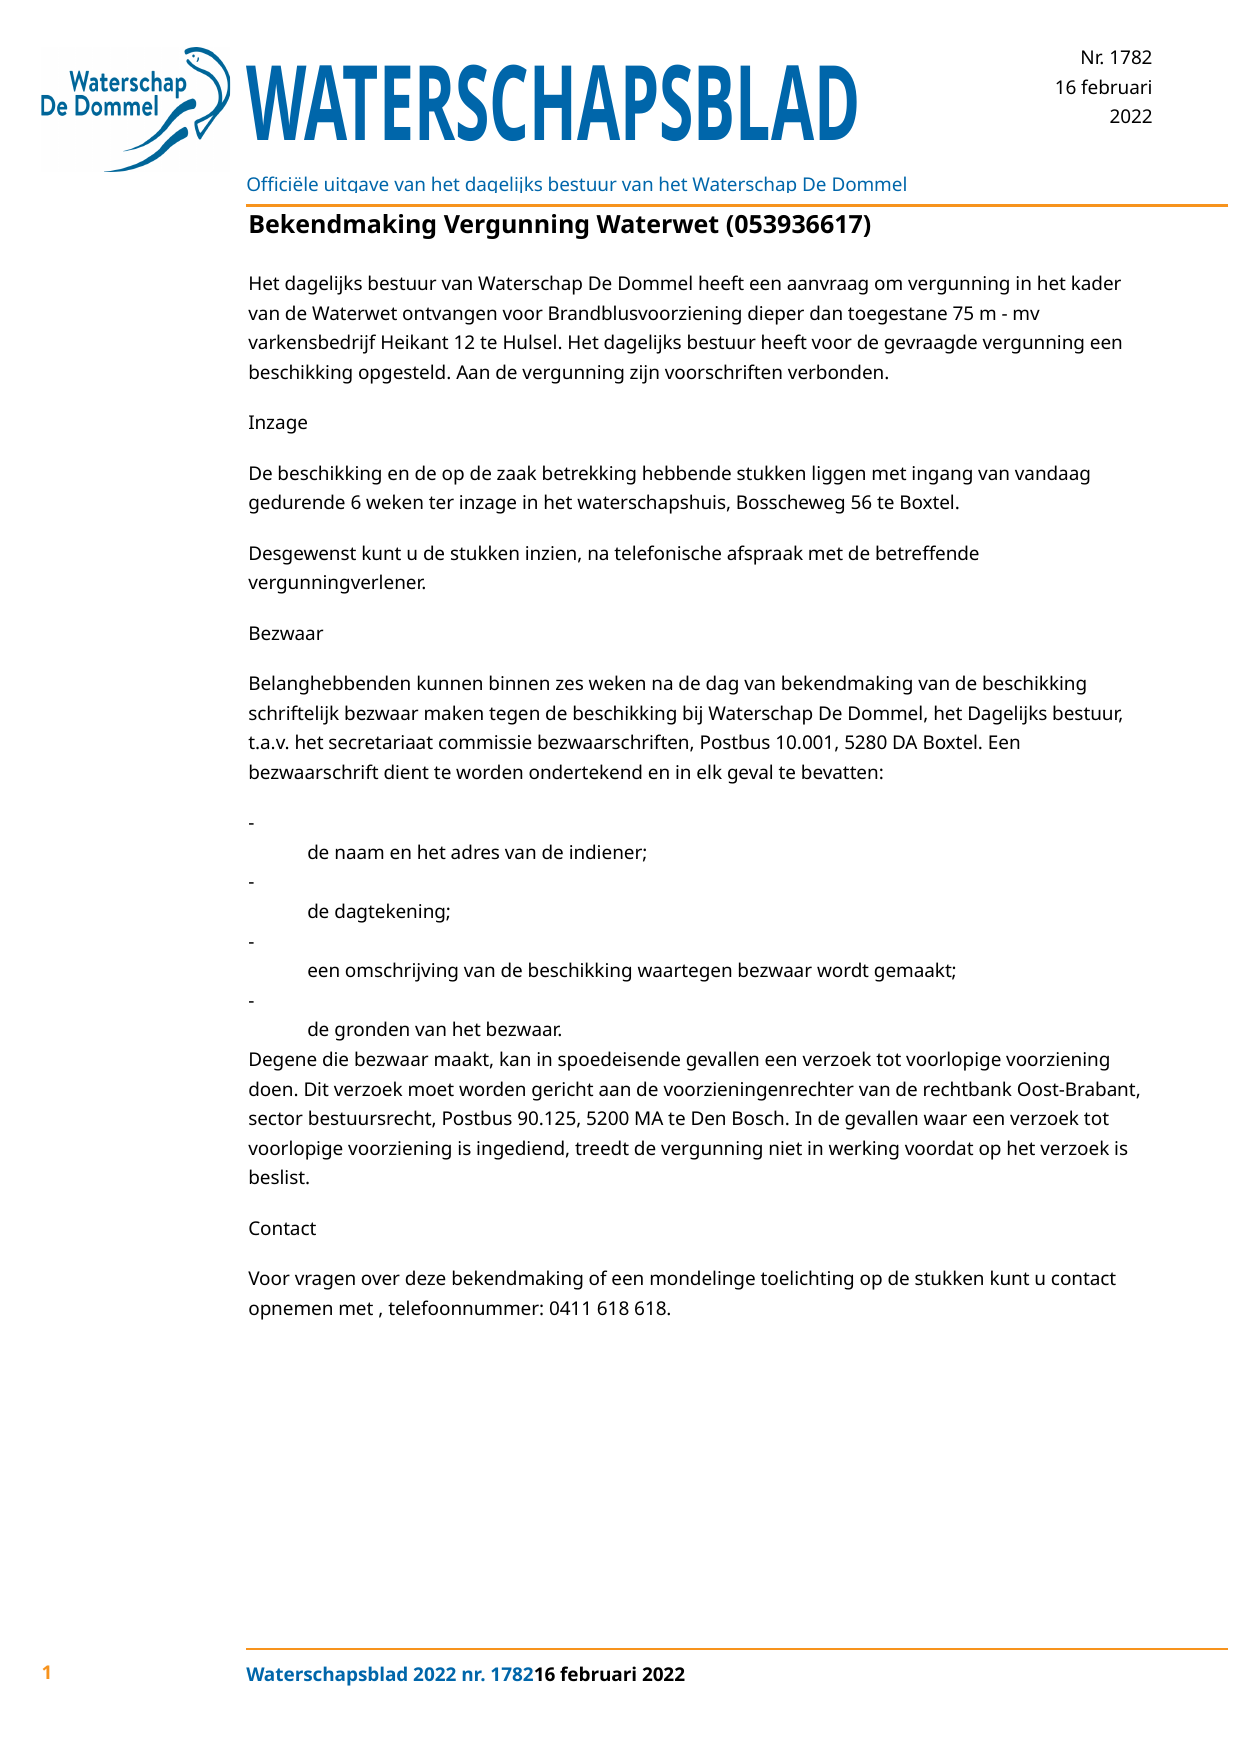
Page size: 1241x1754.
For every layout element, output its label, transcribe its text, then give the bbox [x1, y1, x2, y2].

text Degene die bezwaar maakt, kan in spoedeisende gevallen een verzoek tot voorlopige voorziening doen. Dit verzoek moet worden gericht aan de voorzieningenrechter van de rechtbank Oost-Brabant, sector bestuursrecht, Postbus 90.125, 5200 MA te Den Bosch. In de gevallen waar een verzoek tot voorlopige voorziening is ingediend, treedt de vergunning niet in werking voordat op het verzoek is beslist. [248, 1046, 1152, 1190]
text Desgewenst kunt u de stukken inzien, na telefonische afspraak met de betreffende vergunningverlener. [248, 540, 1152, 595]
text Inzage [248, 409, 1152, 435]
list de naam en het adres van de indiener; [248, 839, 1152, 865]
text Belanghebbenden kunnen binnen zes weken na de dag van bekendmaking van de beschikking schriftelijk bezwaar maken tegen de beschikking bij Waterschap De Dommel, het Dagelijks bestuur, t.a.v. het secretariaat commissie bezwaarschriften, Postbus 10.001, 5280 DA Boxtel. Een bezwaarschrift dient te worden ondertekend en in elk geval te bevatten: [248, 670, 1152, 785]
list een omschrijving van de beschikking waartegen bezwaar wordt gemaakt; [248, 957, 1152, 983]
text Bezwaar [248, 620, 1152, 646]
picture [41, 47, 231, 172]
text Het dagelijks bestuur van Waterschap De Dommel heeft een aanvraag om vergunning in het kader van de Waterwet ontvangen voor Brandblusvoorziening dieper dan toegestane 75 m - mv varkensbedrijf Heikant 12 te Hulsel. Het dagelijks bestuur heeft voor de gevraagde vergunning een beschikking opgesteld. Aan de vergunning zijn voorschriften verbonden. [248, 270, 1152, 385]
text Bekendmaking Vergunning Waterwet (053936617) [248, 207, 1152, 241]
text Voor vragen over deze bekendmaking of een mondelinge toelichting op de stukken kunt u contact opnemen met , telefoonnummer: 0411 618 618. [248, 1265, 1152, 1321]
list de dagtekening; [248, 898, 1152, 924]
picture [45, 99, 51, 111]
list de gronden van het bezwaar. [248, 1017, 1152, 1042]
text De beschikking en de op de zaak betrekking hebbende stukken liggen met ingang van vandaag gedurende 6 weken ter inzage in het waterschapshuis, Bosscheweg 56 te Boxtel. [248, 460, 1152, 515]
picture [198, 118, 210, 131]
text Contact [248, 1215, 1152, 1241]
picture [204, 47, 231, 76]
